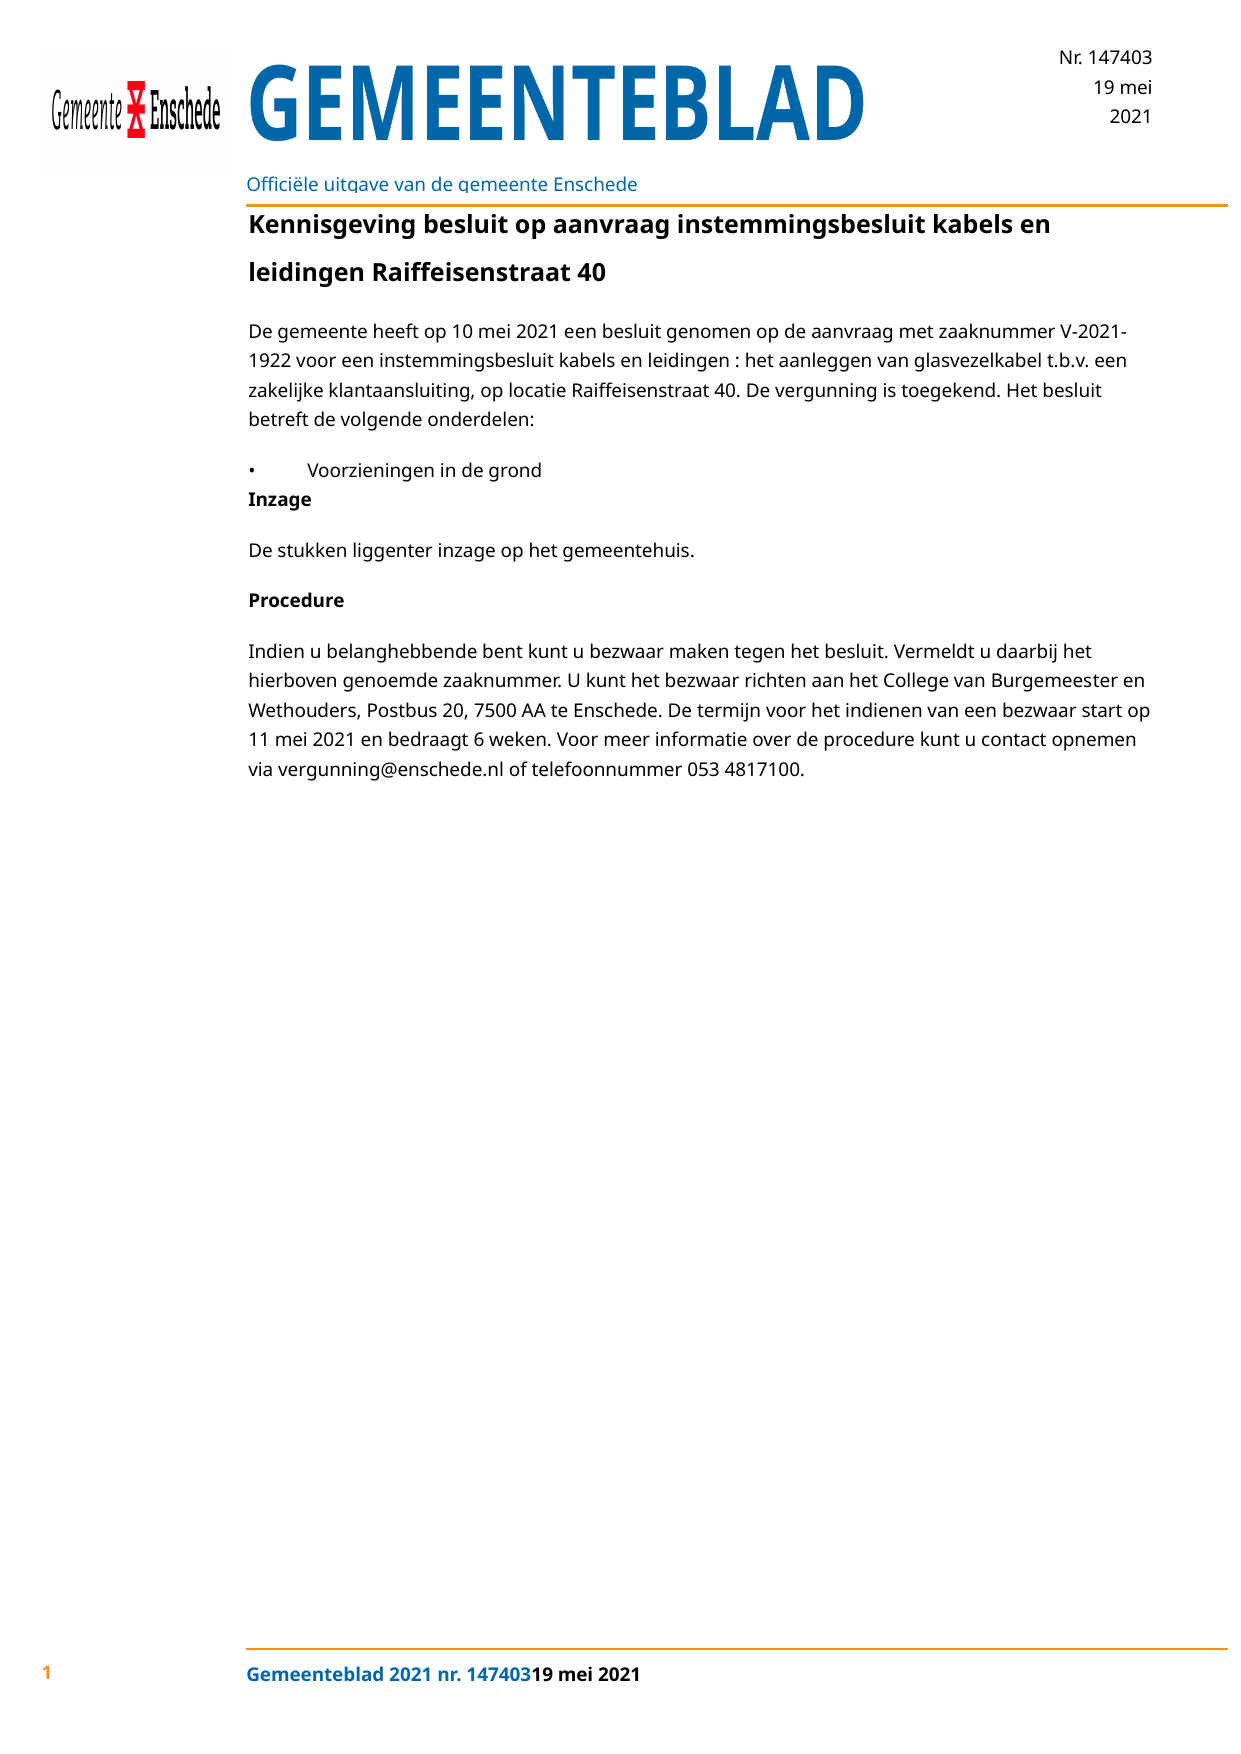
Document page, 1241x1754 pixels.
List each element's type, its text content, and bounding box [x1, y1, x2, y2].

text Indien u belanghebbende bent kunt u bezwaar maken tegen het besluit. Vermeldt u daarbij het hierboven genoemde zaaknummer. U kunt het bezwaar richten aan het College van Burgemees­ter en Wethouders, Postbus 20, 7500 AA te Enschede. De termijn voor het indienen van een bezwaar start op 11 mei 2021 en bedraagt 6 weken. Voor meer informatie over de procedure kunt u contact opnemen via vergunning@enschede.nl of telefoonnummer 053 4817100. [248, 638, 1152, 782]
picture [41, 47, 231, 172]
text De gemeente heeft op 10 mei 2021 een besluit genomen op de aanvraag met zaaknummer V-2021-1922 voor een instemmingsbesluit kabels en leidingen : het aanleggen van glasvezelkabel t.b.v. een zakelijke klantaansluiting, op locatie Raiffeisenstraat 40. De vergunning is toegekend. Het besluit betreft de volgende onderdelen: [248, 318, 1152, 432]
text Kennisgeving besluit op aanvraag instemmingsbesluit kabels en leidingen Raiffeisenstraat 40 [248, 207, 1152, 288]
text Procedure [248, 587, 1152, 613]
text De stukken liggenter inzage op het gemeentehuis. [248, 537, 1152, 563]
list Voorzieningen in de grond [248, 457, 1152, 483]
text Inzage [248, 487, 1152, 512]
